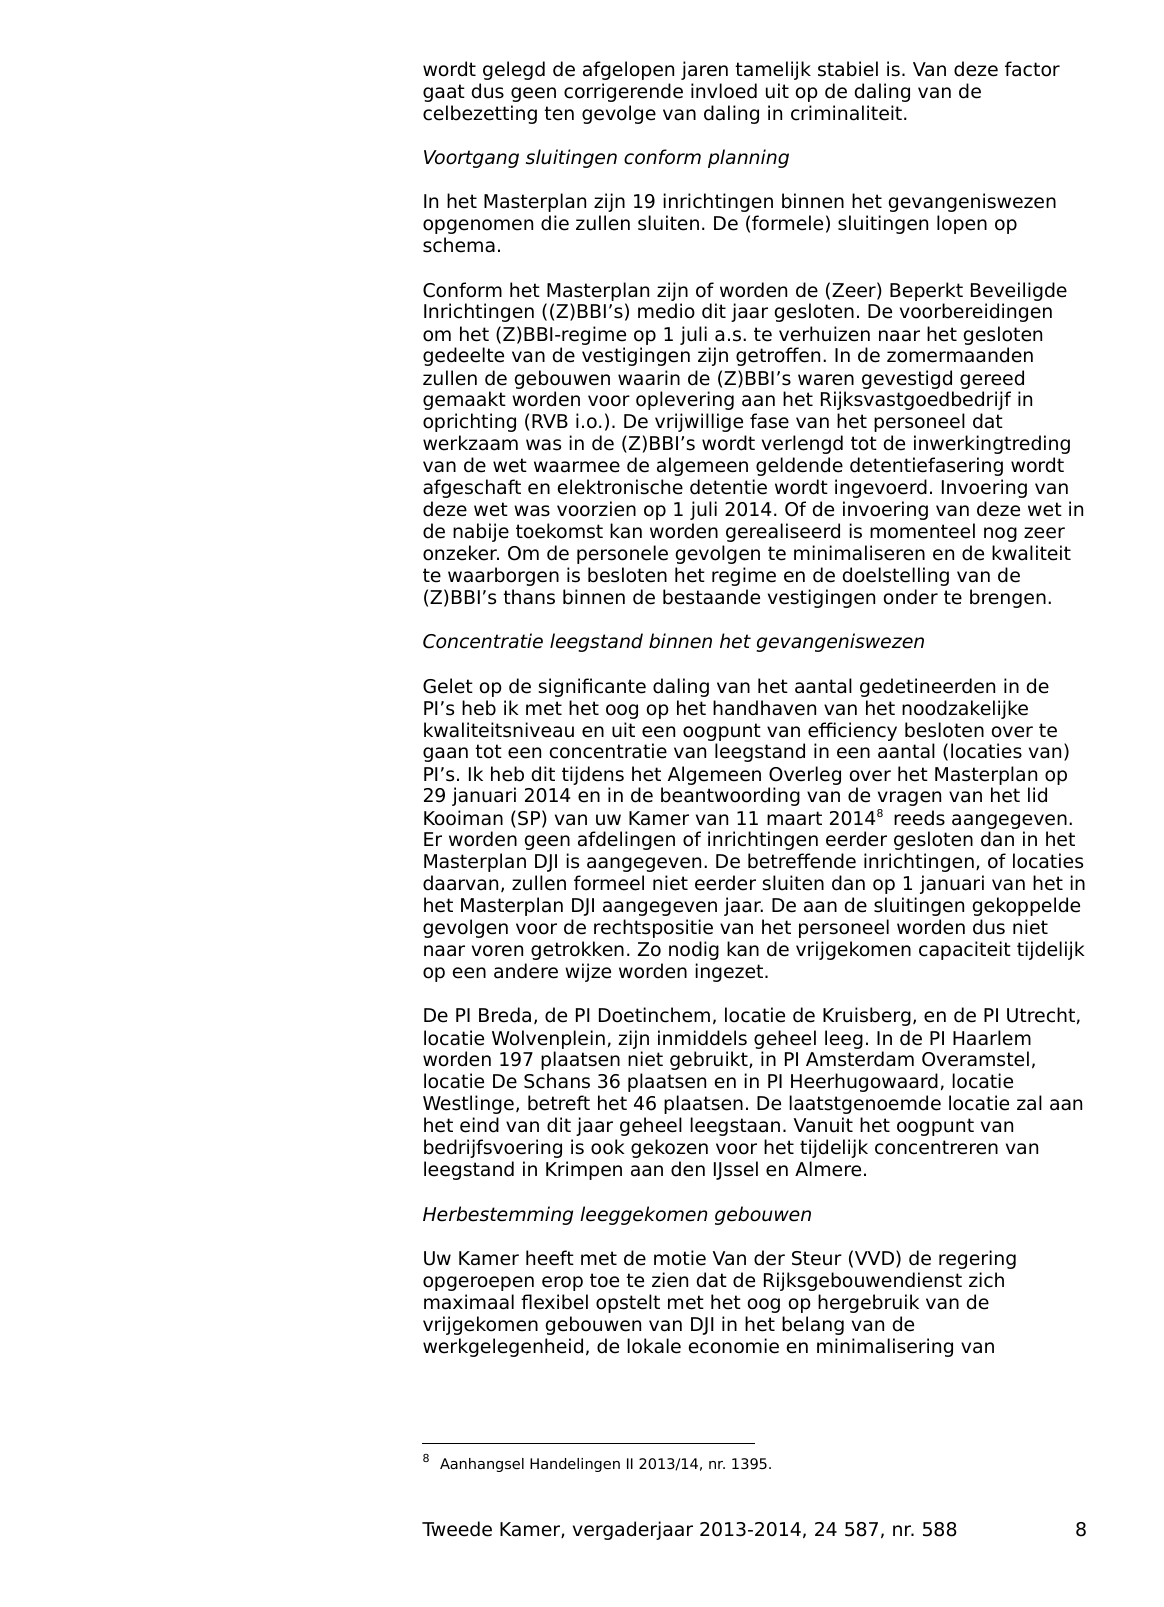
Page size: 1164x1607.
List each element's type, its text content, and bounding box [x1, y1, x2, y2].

text De PI Breda, de PI Doetinchem, locatie de Kruisberg, en de PI Utrecht, locatie Wolvenplein, zijn inmiddels geheel leeg. In de PI Haarlem worden 197 plaatsen niet gebruikt, in PI Amsterdam Overamstel, locatie De Schans 36 plaatsen en in PI Heerhugowaard, locatie Westlinge, betreft het 46 plaatsen. De laatstgenoemde locatie zal aan het eind van dit jaar geheel leegstaan. Vanuit het oogpunt van bedrijfsvoering is ook gekozen voor het tijdelijk concentreren van leegstand in Krimpen aan den IJssel en Almere. [422, 1005, 1087, 1181]
text Uw Kamer heeft met de motie Van der Steur (VVD) de regering opgeroepen erop toe te zien dat de Rijksgebouwendienst zich maximaal flexibel opstelt met het oog op hergebruik van de vrijgekomen gebouwen van DJI in het belang van de werkgelegenheid, de lokale economie en minimalisering van [422, 1248, 1087, 1357]
subtitle Voortgang sluitingen conform planning [422, 147, 1087, 169]
text wordt gelegd de afgelopen jaren tamelijk stabiel is. Van deze factor gaat dus geen corrigerende invloed uit op de daling van de celbezetting ten gevolge van daling in criminaliteit. [422, 59, 1087, 125]
subtitle Concentratie leegstand binnen het gevangeniswezen [422, 631, 1087, 653]
text In het Masterplan zijn 19 inrichtingen binnen het gevangeniswezen opgenomen die zullen sluiten. De (formele) sluitingen lopen op schema. [422, 191, 1087, 257]
subtitle Herbestemming leeggekomen gebouwen [422, 1203, 1087, 1225]
text Gelet op de significante daling van het aantal gedetineerden in de PI’s heb ik met het oog op het handhaven van het noodzakelijke kwaliteitsniveau en uit een oogpunt van efficiency besloten over te gaan tot een concentratie van leegstand in een aantal (locaties van) PI’s. Ik heb dit tijdens het Algemeen Overleg over het Masterplan op 29 januari 2014 en in de beantwoording van de vragen van het lid Kooiman (SP) van uw Kamer van 11 maart 2014 reeds aangegeven. Er worden geen afdelingen of inrichtingen eerder gesloten dan in het Masterplan DJI is aangegeven. De betreffende inrichtingen, of locaties daarvan, zullen formeel niet eerder sluiten dan op 1 januari van het in het Masterplan DJI aangegeven jaar. De aan de sluitingen gekoppelde gevolgen voor de rechtspositie van het personeel worden dus niet naar voren getrokken. Zo nodig kan de vrijgekomen capaciteit tijdelijk op een andere wijze worden ingezet. [422, 676, 1087, 983]
text Aanhangsel Handelingen II 2013/14, nr. 1395. [422, 1452, 1087, 1474]
text Conform het Masterplan zijn of worden de (Zeer) Beperkt Beveiligde Inrichtingen ((Z)BBI’s) medio dit jaar gesloten. De voorbereidingen om het (Z)BBI-regime op 1 juli a.s. te verhuizen naar het gesloten gedeelte van de vestigingen zijn getroffen. In de zomermaanden zullen de gebouwen waarin de (Z)BBI’s waren gevestigd gereed gemaakt worden voor oplevering aan het Rijksvastgoedbedrijf in oprichting (RVB i.o.). De vrijwillige fase van het personeel dat werkzaam was in de (Z)BBI’s wordt verlengd tot de inwerkingtreding van de wet waarmee de algemeen geldende detentiefasering wordt afgeschaft en elektronische detentie wordt ingevoerd. Invoering van deze wet was voorzien op 1 juli 2014. Of de invoering van deze wet in de nabije toekomst kan worden gerealiseerd is momenteel nog zeer onzeker. Om de personele gevolgen te minimaliseren en de kwaliteit te waarborgen is besloten het regime en de doelstelling van de (Z)BBI’s thans binnen de bestaande vestigingen onder te brengen. [422, 279, 1087, 609]
